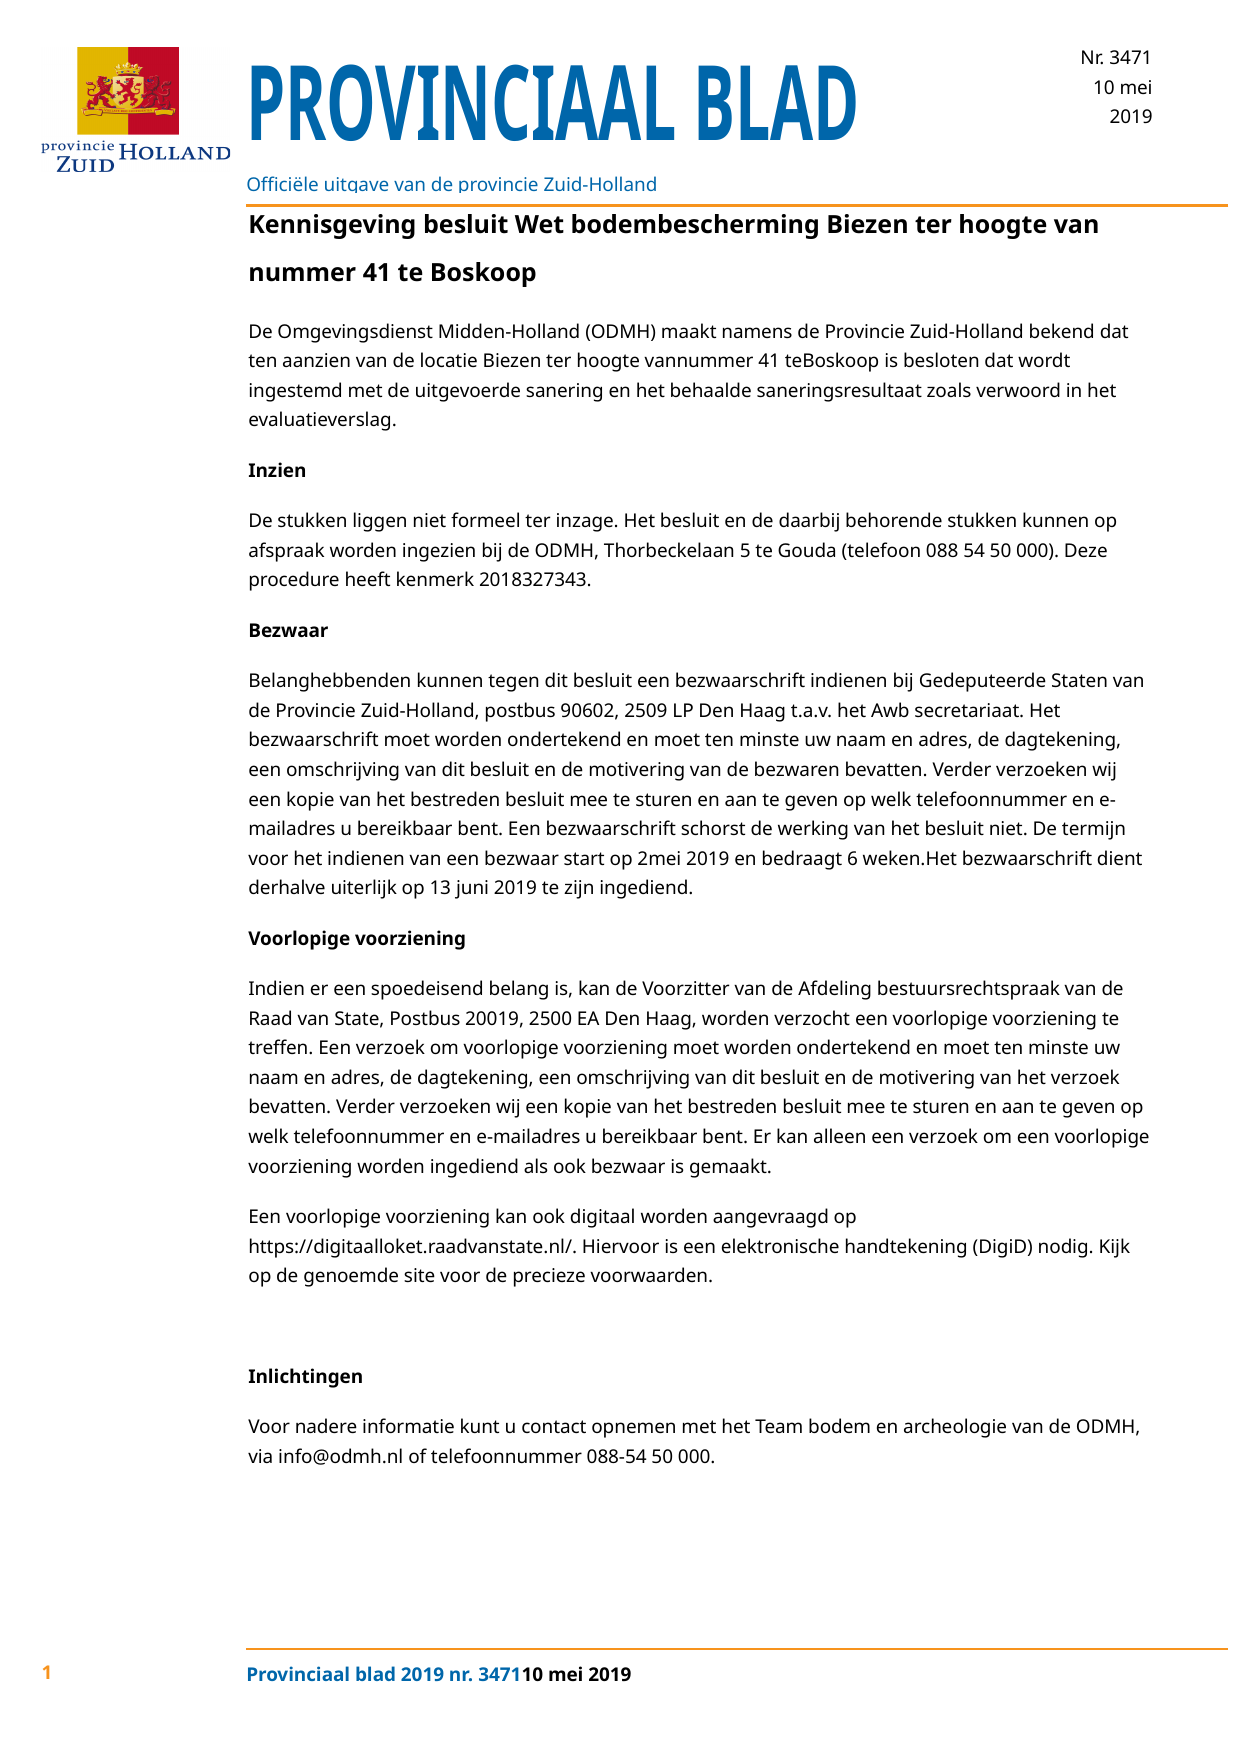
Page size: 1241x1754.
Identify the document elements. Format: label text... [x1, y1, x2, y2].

text Belanghebbenden kunnen tegen dit besluit een bezwaarschrift indienen bij Gedeputeerde Staten van de Provincie Zuid-Holland, postbus 90602, 2509 LP Den Haag t.a.v. het Awb secretariaat. Het bezwaarschrift moet worden ondertekend en moet ten minste uw naam en adres, de dagtekening, een omschrijving van dit besluit en de motivering van de bezwaren bevatten. Verder verzoeken wij een kopie van het bestreden besluit mee te sturen en aan te geven op welk telefoonnummer en e-mailadres u bereikbaar bent. Een bezwaarschrift schorst de werking van het besluit niet. De termijn voor het indienen van een bezwaar start op 2mei 2019 en bedraagt 6 weken.Het bezwaarschrift dient derhalve uiterlijk op 13 juni 2019 te zijn ingediend. [248, 667, 1152, 900]
text Een voorlopige voorziening kan ook digitaal worden aangevraagd op https://digitaalloket.raadvanstate.nl/. Hiervoor is een elektronische handtekening (DigiD) nodig. Kijk op de genoemde site voor de precieze voorwaarden. [248, 1203, 1152, 1288]
text Indien er een spoedeisend belang is, kan de Voorzitter van de Afdeling bestuursrechtspraak van de Raad van State, Postbus 20019, 2500 EA Den Haag, worden verzocht een voorlopige voorziening te treffen. Een verzoek om voorlopige voorziening moet worden ondertekend en moet ten minste uw naam en adres, de dagtekening, een omschrijving van dit besluit en de motivering van het verzoek bevatten. Verder verzoeken wij een kopie van het bestreden besluit mee te sturen en aan te geven op welk telefoonnummer en e-mailadres u bereikbaar bent. Er kan alleen een verzoek om een voorlopige voorziening worden ingediend als ook bezwaar is gemaakt. [248, 975, 1152, 1179]
text Inzien [248, 457, 1152, 483]
text Voorlopige voorziening [248, 925, 1152, 951]
text De Omgevingsdienst Midden-Holland (ODMH) maakt namens de Provincie Zuid-Holland bekend dat ten aanzien van de locatie Biezen ter hoogte vannummer 41 teBoskoop is besloten dat wordt ingestemd met de uitgevoerde sanering en het behaalde saneringsresultaat zoals verwoord in het evaluatieverslag. [248, 318, 1152, 432]
text De stukken liggen niet formeel ter inzage. Het besluit en de daarbij behorende stukken kunnen op afspraak worden ingezien bij de ODMH, Thorbeckelaan 5 te Gouda (telefoon 088 54 50 000). Deze procedure heeft kenmerk 2018327343. [248, 507, 1152, 592]
text Bezwaar [248, 617, 1152, 643]
picture [41, 47, 231, 172]
text Voor nadere informatie kunt u contact opnemen met het Team bodem en archeologie van de ODMH, via info@odmh.nl of telefoonnummer 088-54 50 000. [248, 1414, 1152, 1469]
text Kennisgeving besluit Wet bodembescherming Biezen ter hoogte van nummer 41 te Boskoop [248, 207, 1152, 288]
text Inlichtingen [248, 1363, 1152, 1389]
